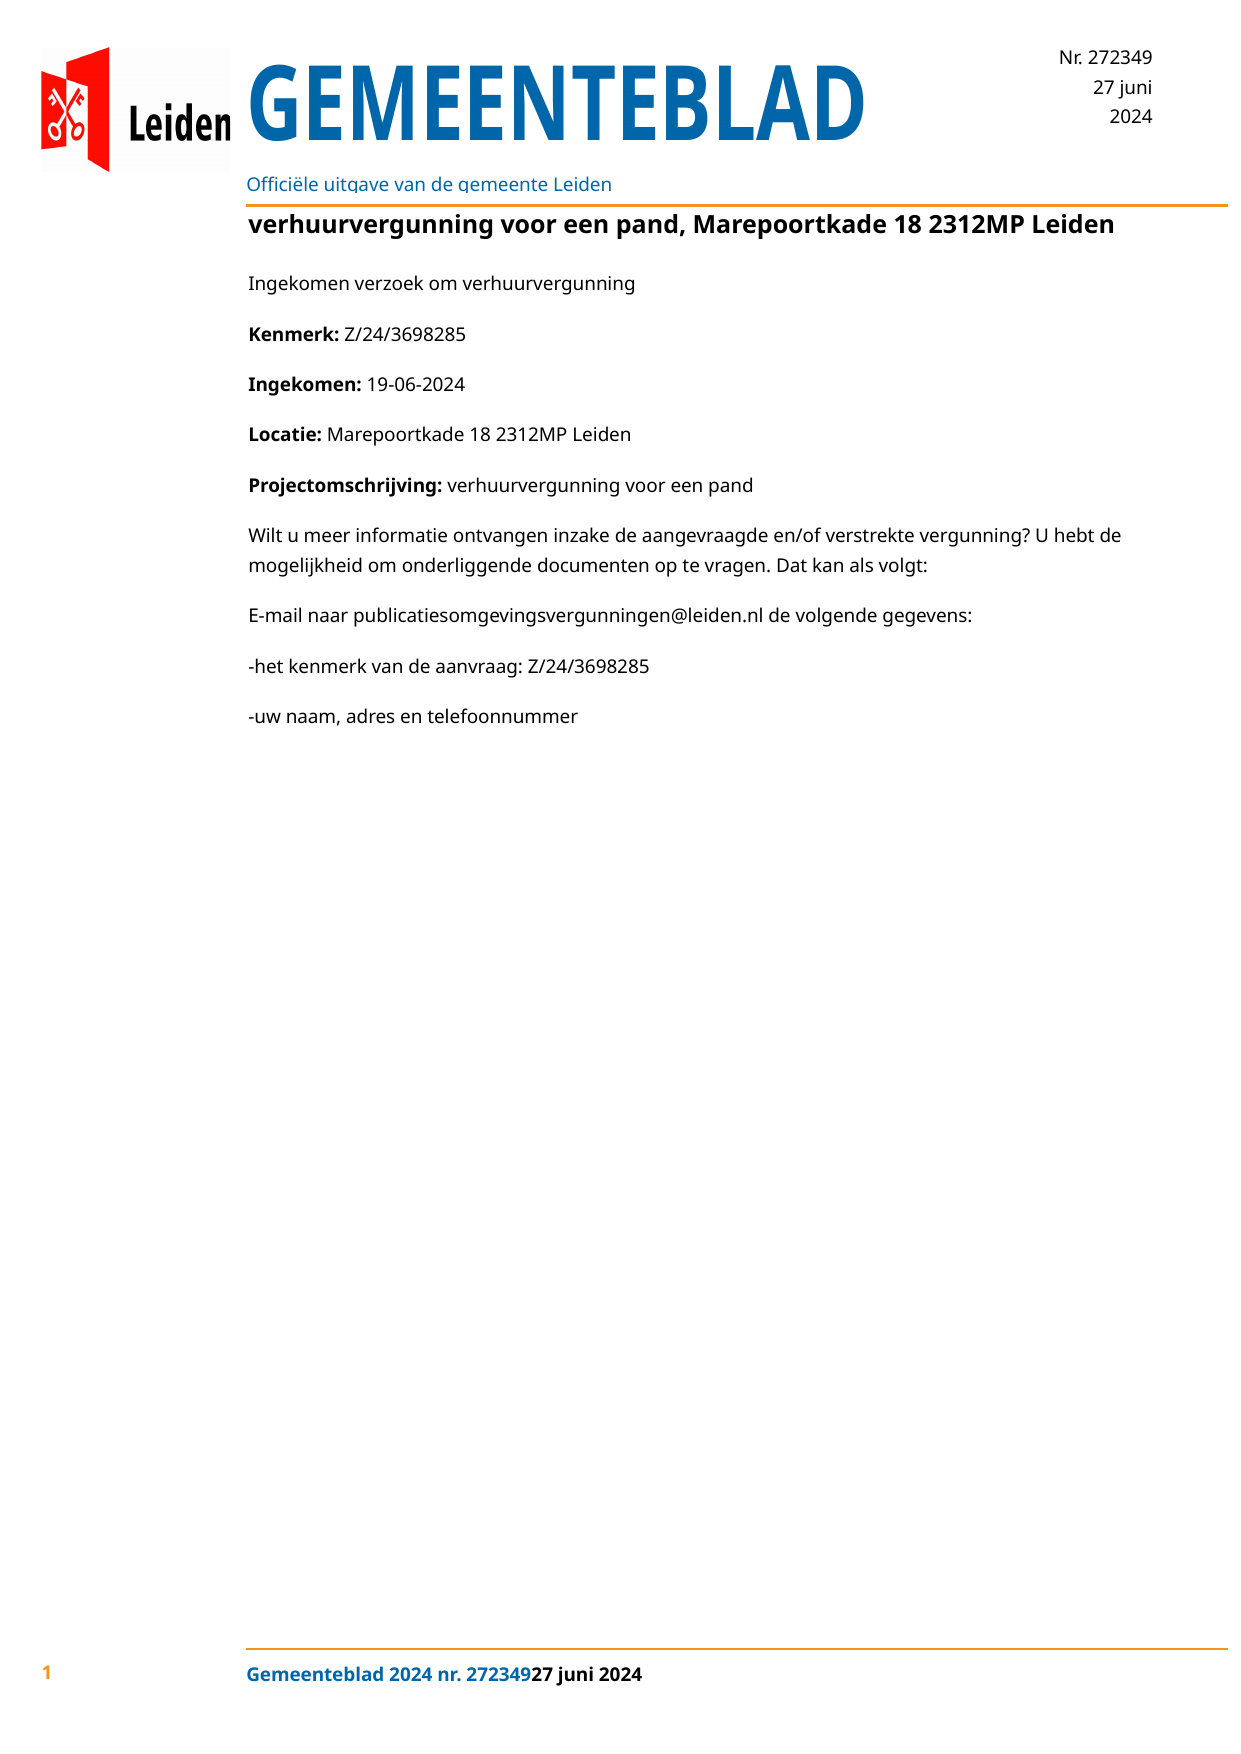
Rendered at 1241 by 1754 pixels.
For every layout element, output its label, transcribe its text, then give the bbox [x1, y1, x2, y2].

text Ingekomen verzoek om verhuurvergunning [248, 270, 1152, 296]
picture [41, 47, 231, 172]
text Kenmerk: Z/24/3698285 [248, 321, 1152, 346]
text E-mail naar publicatiesomgevingsvergunningen@leiden.nl de volgende gegevens: [248, 602, 1152, 628]
text verhuurvergunning voor een pand, Marepoortkade 18 2312MP Leiden [248, 207, 1152, 241]
text -uw naam, adres en telefoonnummer [248, 703, 1152, 729]
text -het kenmerk van de aanvraag: Z/24/3698285 [248, 653, 1152, 678]
text Ingekomen: 19-06-2024 [248, 371, 1152, 397]
text Projectomschrijving: verhuurvergunning voor een pand [248, 472, 1152, 498]
text Locatie: Marepoortkade 18 2312MP Leiden [248, 422, 1152, 447]
text Wilt u meer informatie ontvangen inzake de aangevraagde en/of verstrekte vergunning? U hebt de mogelijkheid om onderliggende documenten op te vragen. Dat kan als volgt: [248, 522, 1152, 578]
